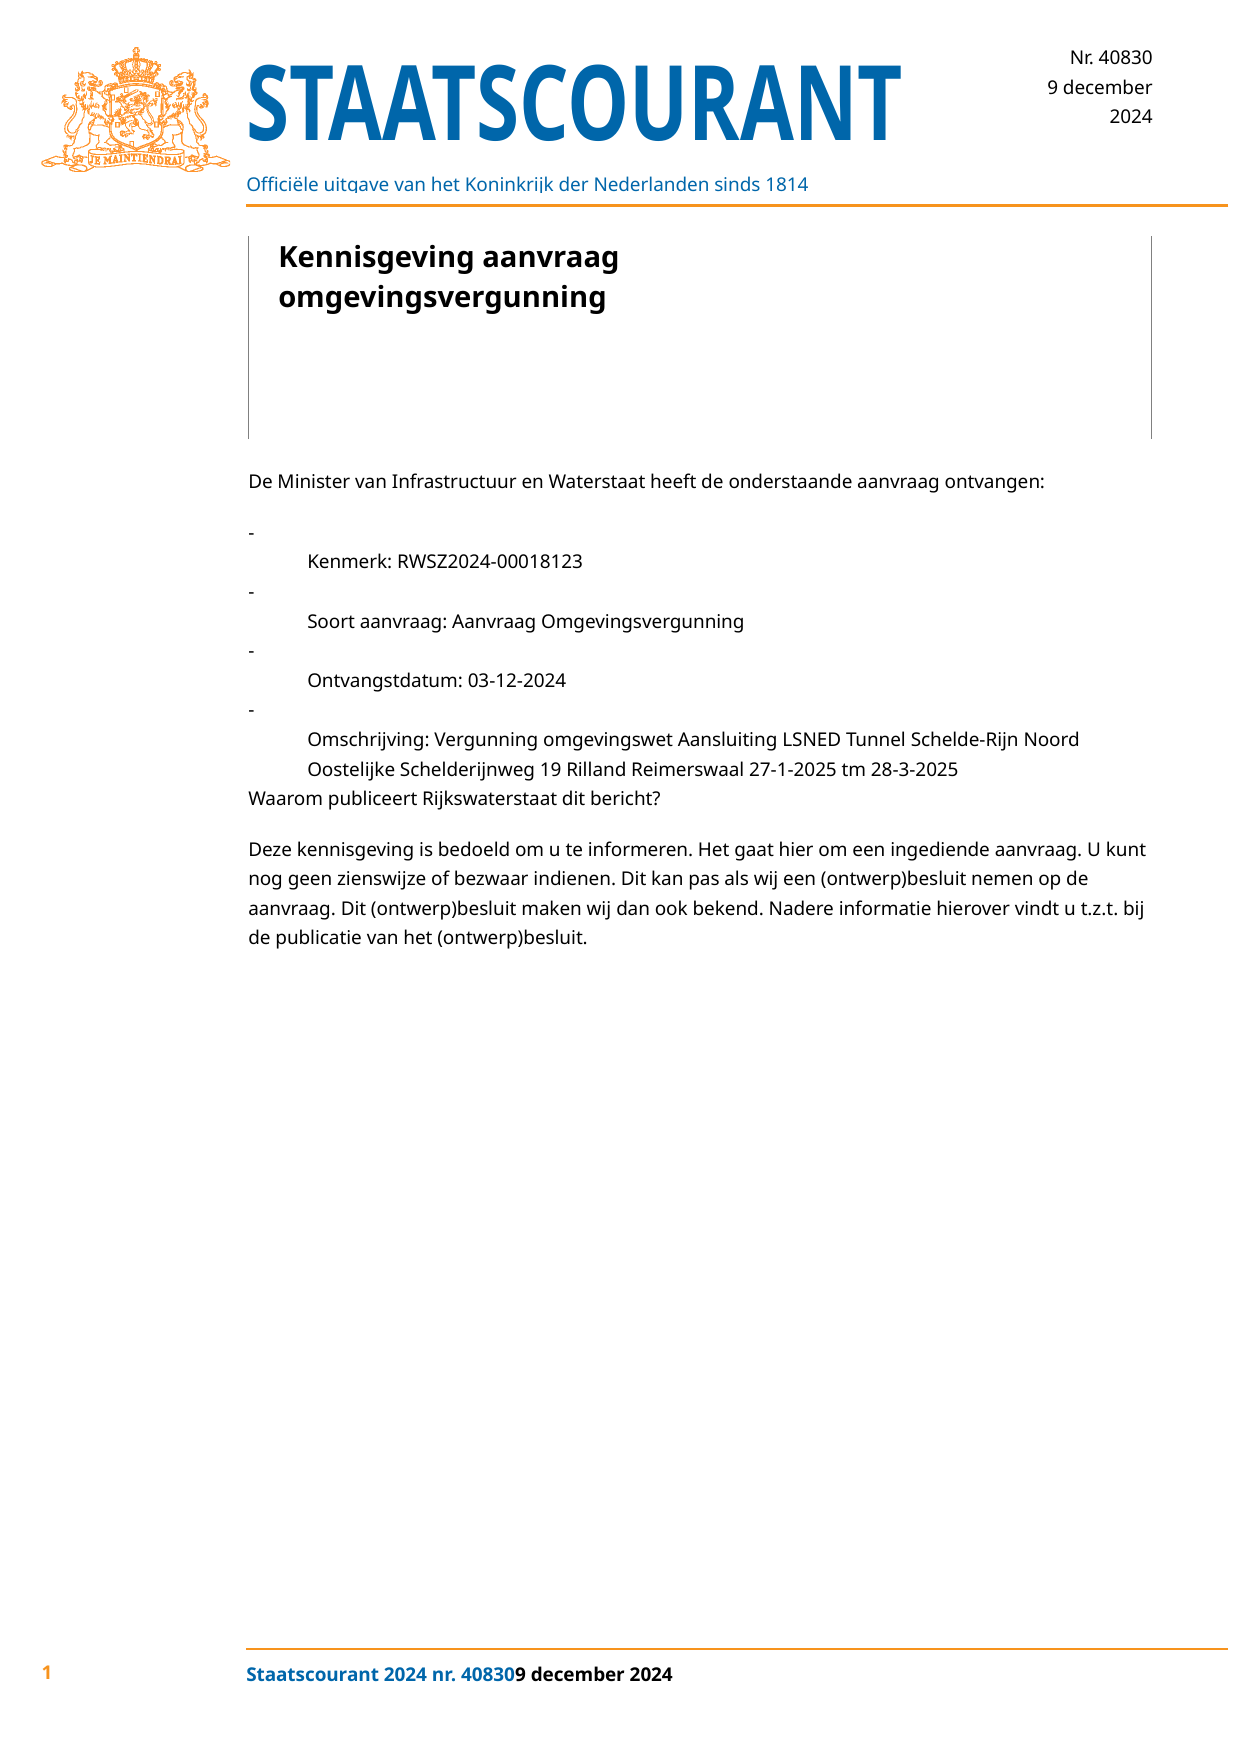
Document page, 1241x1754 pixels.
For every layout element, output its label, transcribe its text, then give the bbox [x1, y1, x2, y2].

picture [41, 47, 231, 172]
table_header Kennisgeving aanvraag omgevingsvergunning [249, 236, 850, 439]
table_header [850, 414, 1151, 439]
list Kenmerk: RWSZ2024-00018123 [248, 549, 1152, 574]
text Waarom publiceert Rijkswaterstaat dit bericht? [248, 785, 1152, 811]
list Ontvangstdatum: 03-12-2024 [248, 667, 1152, 693]
list Soort aanvraag: Aanvraag Omgevingsvergunning [248, 608, 1152, 633]
table_header [850, 236, 912, 413]
text Deze kennisgeving is bedoeld om u te informeren. Het gaat hier om een ingediende aanvraag. U kunt nog geen zienswijze of bezwaar indienen. Dit kan pas als wij een (ontwerp)besluit nemen op de aanvraag. Dit (ontwerp)besluit maken wij dan ook bekend. Nadere informatie hierover vindt u t.z.t. bij de publicatie van het (ontwerp)besluit. [248, 836, 1152, 950]
table_header [1090, 236, 1151, 413]
text De Minister van Infrastructuur en Waterstaat heeft de onderstaande aanvraag ontvangen: [248, 469, 1152, 494]
list Omschrijving: Vergunning omgevingswet Aansluiting LSNED Tunnel Schelde-Rijn Noord Oostelijke Schelderijnweg 19 Rilland Reimerswaal 27-1-2025 tm 28-3-2025 [248, 726, 1152, 781]
picture [912, 236, 1090, 414]
